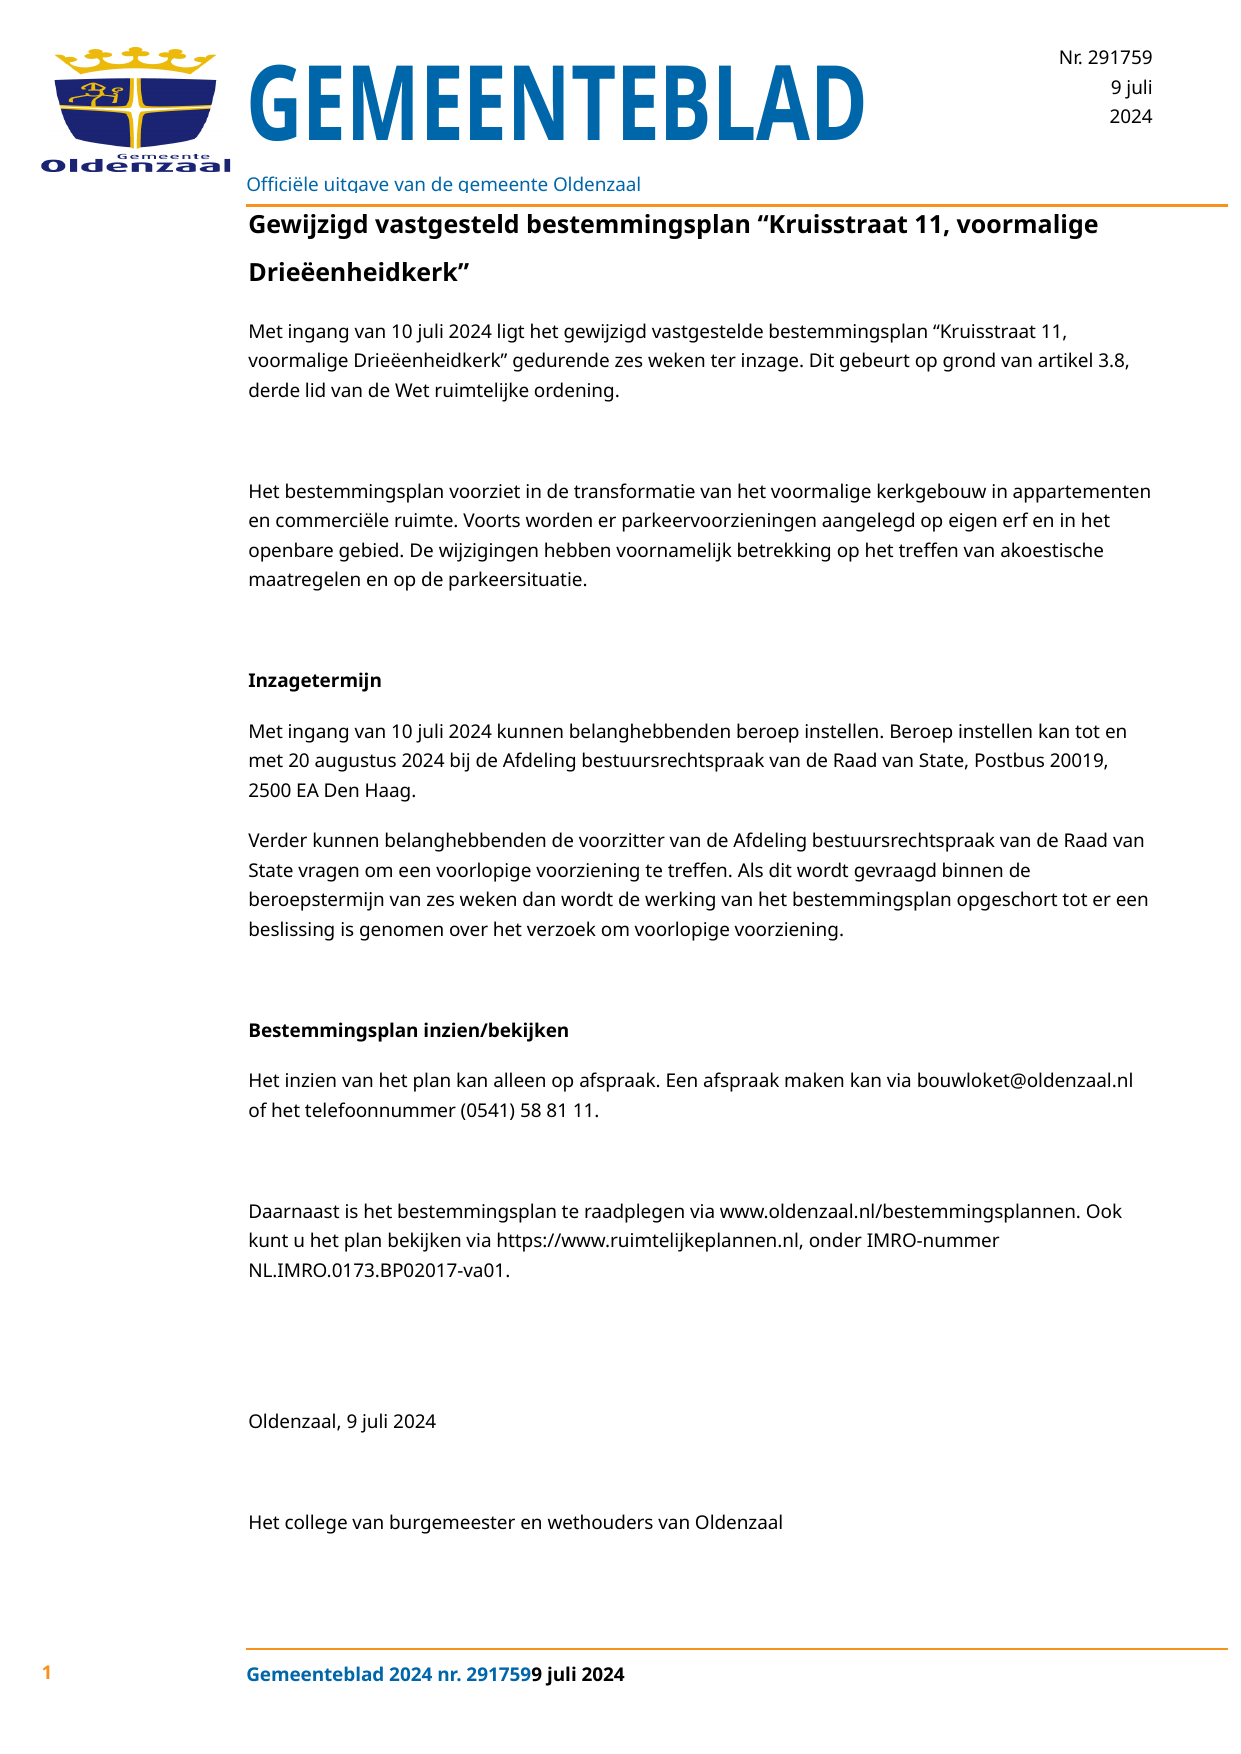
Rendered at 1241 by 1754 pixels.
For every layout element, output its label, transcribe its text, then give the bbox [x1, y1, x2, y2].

text Oldenzaal, 9 juli 2024 [248, 1408, 1152, 1434]
picture [41, 47, 231, 172]
text Met ingang van 10 juli 2024 kunnen belanghebbenden beroep instellen. Beroep instellen kan tot en met 20 augustus 2024 bij de Afdeling bestuursrechtspraak van de Raad van State, Postbus 20019, 2500 EA Den Haag. [248, 718, 1152, 803]
text Het college van burgemeester en wethouders van Oldenzaal [248, 1509, 1152, 1535]
text Met ingang van 10 juli 2024 ligt het gewijzigd vastgestelde bestemmingsplan “Kruisstraat 11, voormalige Drieëenheidkerk” gedurende zes weken ter inzage. Dit gebeurt op grond van artikel 3.8, derde lid van de Wet ruimtelijke ordening. [248, 318, 1152, 403]
text Het inzien van het plan kan alleen op afspraak. Een afspraak maken kan via bouwloket@oldenzaal.nl of het telefoonnummer (0541) 58 81 11. [248, 1067, 1152, 1123]
text Daarnaast is het bestemmingsplan te raadplegen via www.oldenzaal.nl/bestemmingsplannen. Ook kunt u het plan bekijken via https://www.ruimtelijkeplannen.nl, onder IMRO-nummer NL.IMRO.0173.BP02017-va01. [248, 1198, 1152, 1283]
text Inzagetermijn [248, 667, 1152, 693]
text Bestemmingsplan inzien/bekijken [248, 1017, 1152, 1043]
text Het bestemmingsplan voorziet in de transformatie van het voormalige kerkgebouw in appartementen en commerciële ruimte. Voorts worden er parkeervoorzieningen aangelegd op eigen erf en in het openbare gebied. De wijzigingen hebben voornamelijk betrekking op het treffen van akoestische maatregelen en op de parkeersituatie. [248, 478, 1152, 592]
text Verder kunnen belanghebbenden de voorzitter van de Afdeling bestuursrechtspraak van de Raad van State vragen om een voorlopige voorziening te treffen. Als dit wordt gevraagd binnen de beroepstermijn van zes weken dan wordt de werking van het bestemmingsplan opgeschort tot er een beslissing is genomen over het verzoek om voorlopige voorziening. [248, 827, 1152, 942]
text Gewijzigd vastgesteld bestemmingsplan “Kruisstraat 11, voormalige Drieëenheidkerk” [248, 207, 1152, 288]
